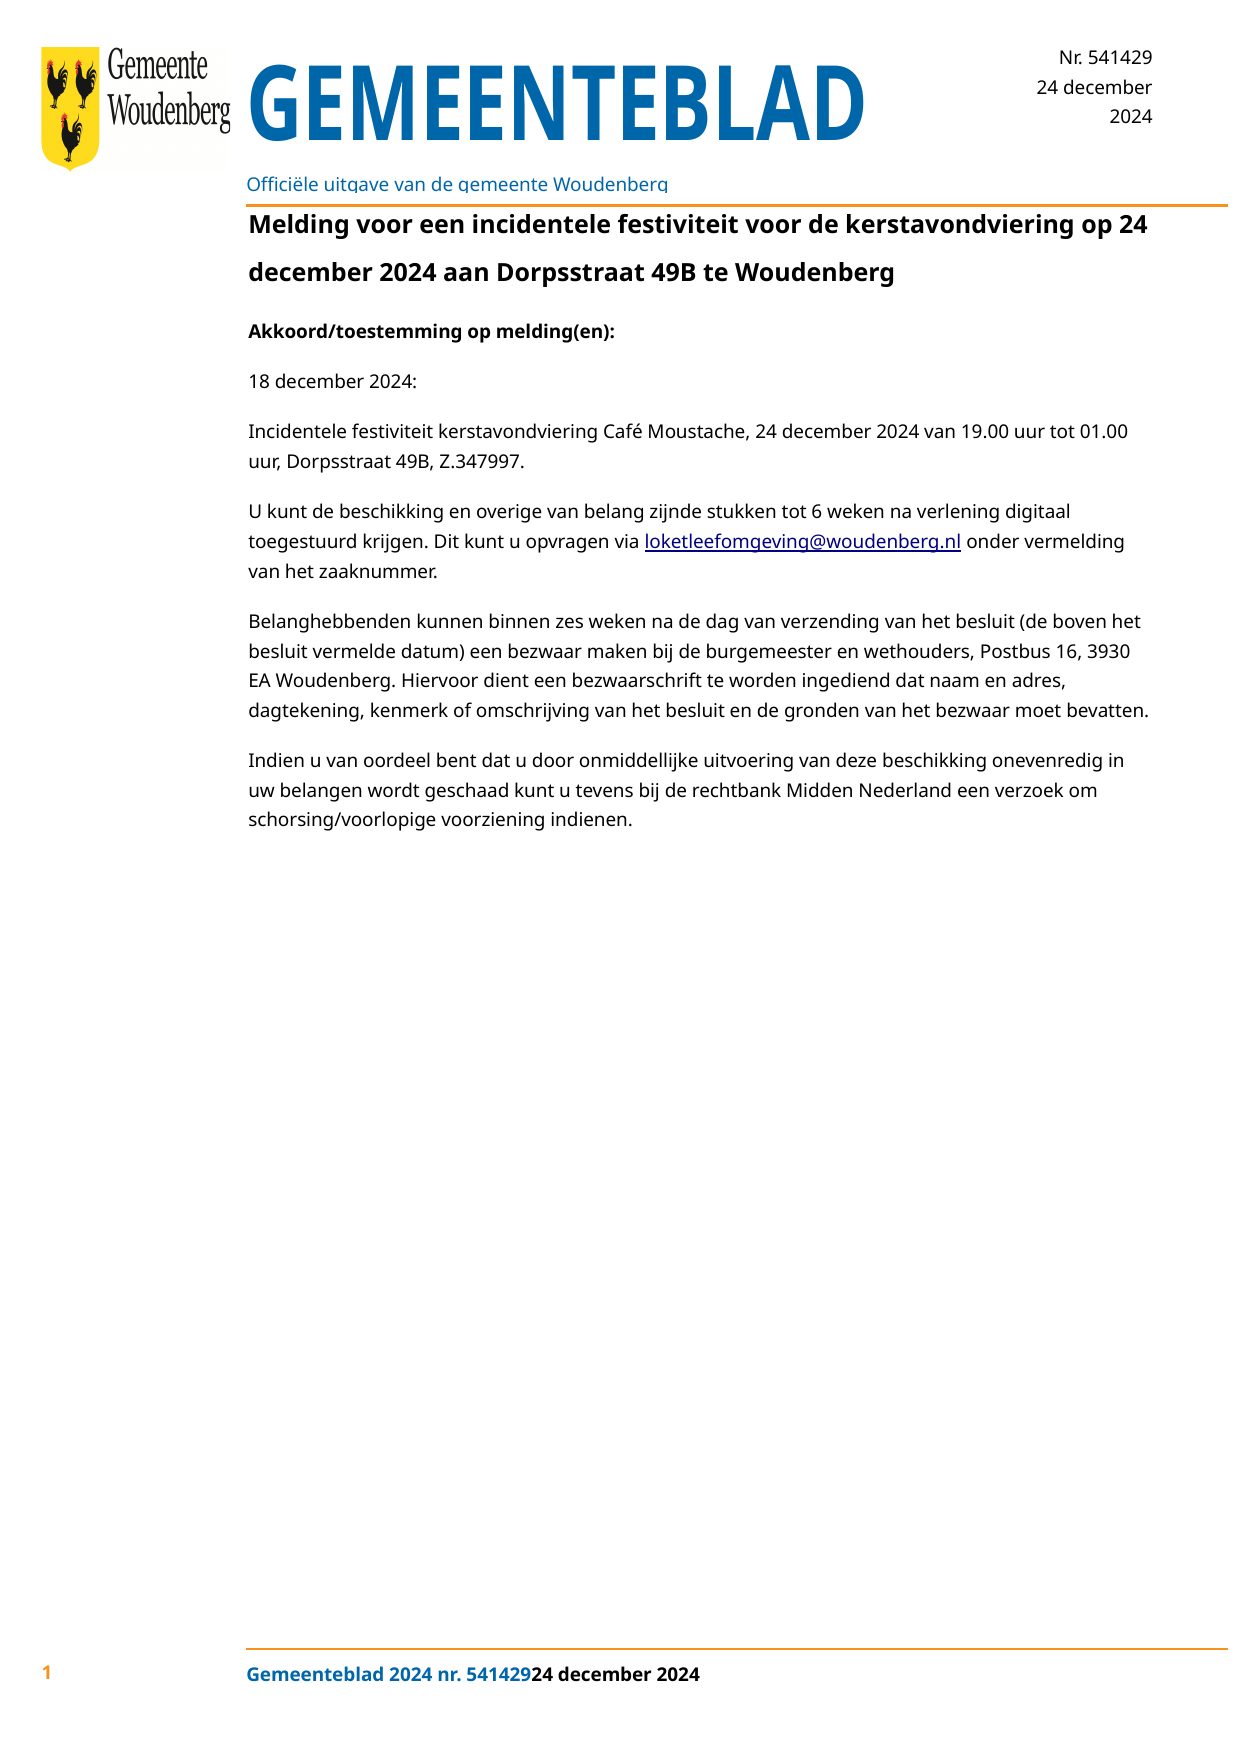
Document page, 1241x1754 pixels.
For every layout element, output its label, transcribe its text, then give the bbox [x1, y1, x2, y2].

picture [41, 47, 231, 172]
text Akkoord/toestemming op melding(en): [248, 318, 1152, 344]
text Belanghebbenden kunnen binnen zes weken na de dag van verzending van het besluit (de boven het besluit vermelde datum) een bezwaar maken bij de burgemeester en wethouders, Postbus 16, 3930 EA Woudenberg. Hiervoor dient een bezwaarschrift te worden ingediend dat naam en adres, dagtekening, kenmerk of omschrijving van het besluit en de gronden van het bezwaar moet bevatten. [248, 608, 1152, 723]
text Indien u van oordeel bent dat u door onmiddellijke uitvoering van deze beschikking onevenredig in uw belangen wordt geschaad kunt u tevens bij de rechtbank Midden Nederland een verzoek om schorsing/voorlopige voorziening indienen. [248, 747, 1152, 832]
text 18 december 2024: [248, 368, 1152, 394]
text U kunt de beschikking en overige van belang zijnde stukken tot 6 weken na verlening digitaal toegestuurd krijgen. Dit kunt u opvragen via loketleefomgeving@woudenberg.nl onder vermelding van het zaaknummer. [248, 499, 1152, 584]
text Incidentele festiviteit kerstavondviering Café Moustache, 24 december 2024 van 19.00 uur tot 01.00 uur, Dorpsstraat 49B, Z.347997. [248, 419, 1152, 474]
text Melding voor een incidentele festiviteit voor de kerstavondviering op 24 december 2024 aan Dorpsstraat 49B te Woudenberg [248, 207, 1152, 288]
